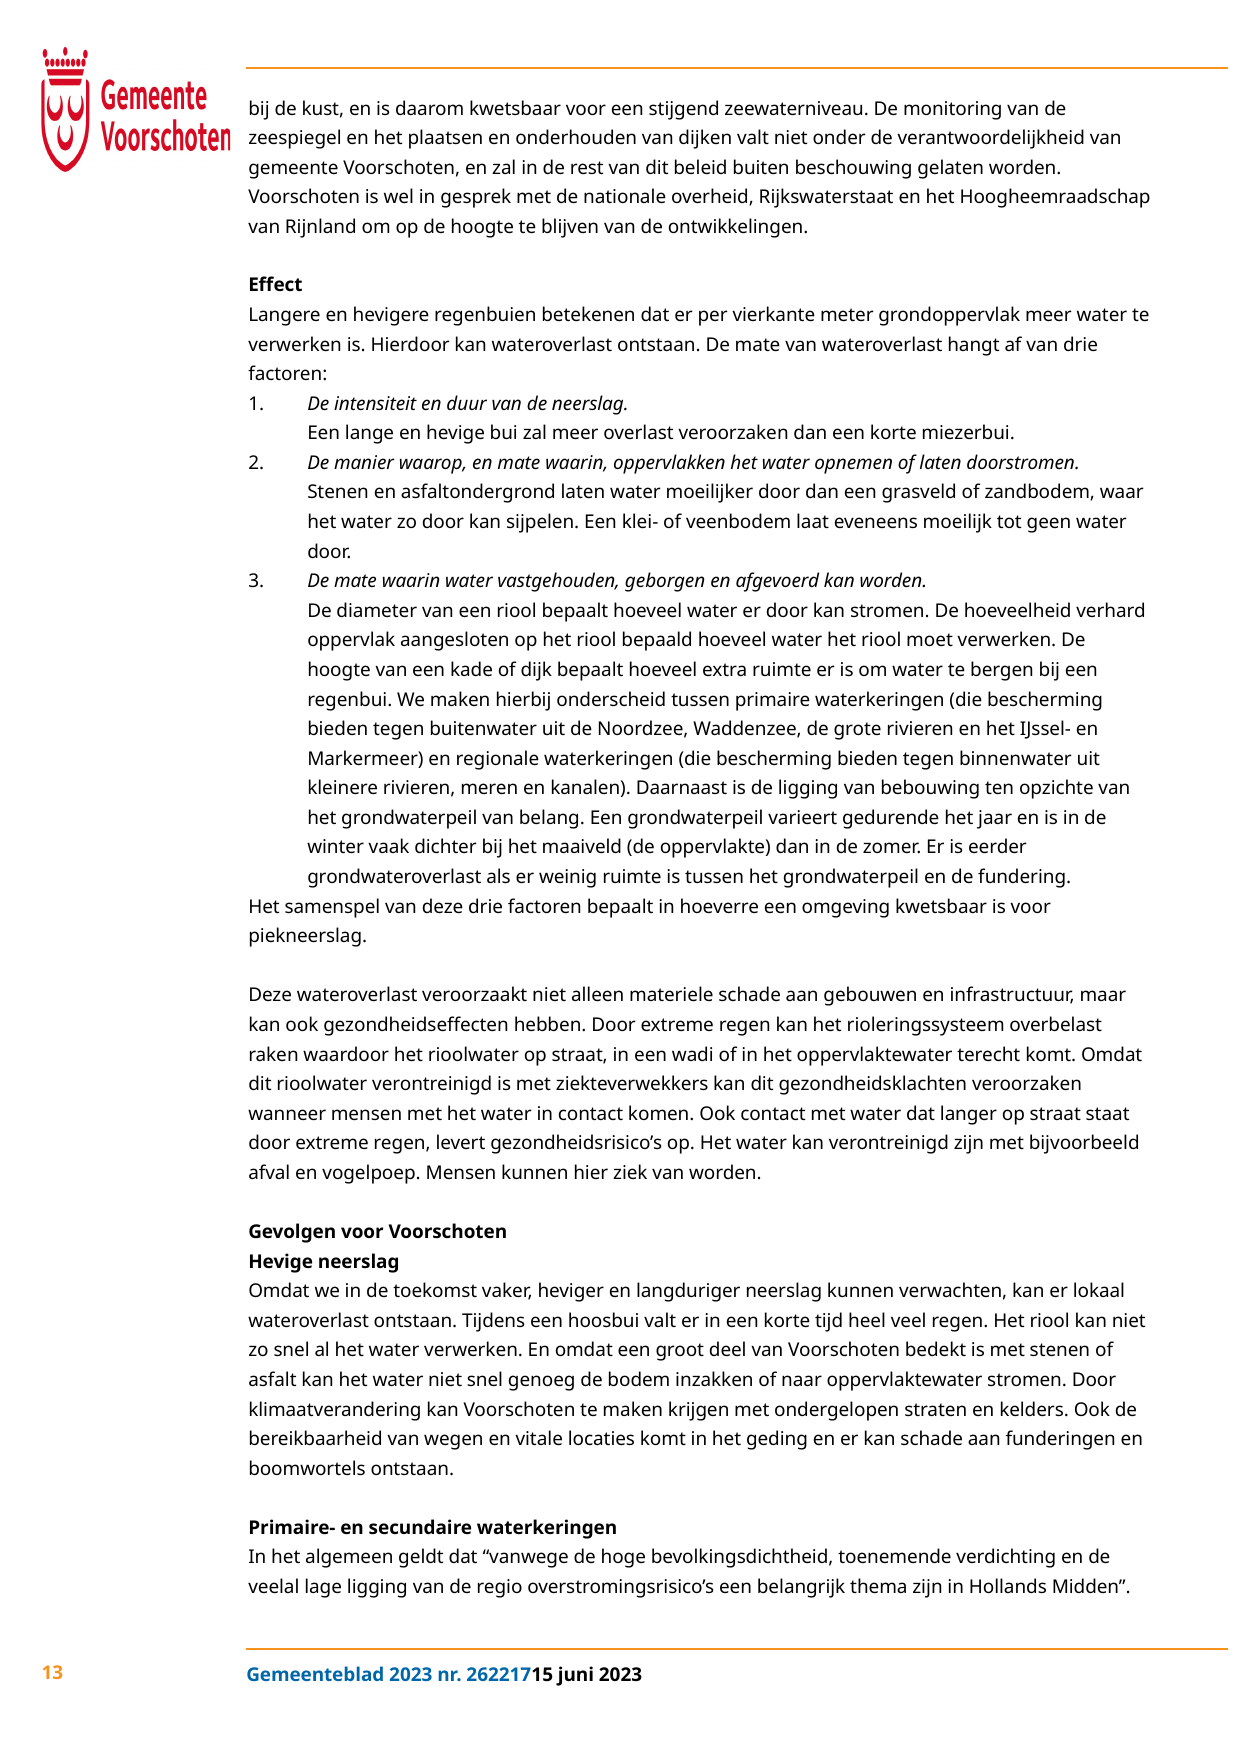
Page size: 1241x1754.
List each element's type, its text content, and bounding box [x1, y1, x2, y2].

text In het algemeen geldt dat “vanwege de hoge bevolkingsdichtheid, toenemende verdichting en de veelal lage ligging van de regio overstromingsrisico’s een belangrijk thema zijn in Hollands Midden”. [248, 1544, 1152, 1599]
list De intensiteit en duur van de neerslag. [248, 390, 1152, 416]
text Primaire- en secundaire waterkeringen [248, 1514, 1152, 1540]
text Langere en hevigere regenbuien betekenen dat er per vierkante meter grondoppervlak meer water te verwerken is. Hierdoor kan wateroverlast ontstaan. De mate van wateroverlast hangt af van drie factoren: [248, 301, 1152, 386]
table_header bij de kust, en is daarom kwetsbaar voor een stijgend zeewaterniveau. De monitoring van de zeespiegel en het plaatsen en onderhouden van dijken valt niet onder de verantwoordelijkheid van gemeente Voorschoten, en zal in de rest van dit beleid buiten beschouwing gelaten worden. Voorschoten is wel in gesprek met de nationale overheid, Rijkswaterstaat en het Hoogheemraadschap van Rijnland om op de hoogte te blijven van de ontwikkelingen. [248, 95, 1152, 239]
text Deze wateroverlast veroorzaakt niet alleen materiele schade aan gebouwen en infrastructuur, maar kan ook gezondheidseffecten hebben. Door extreme regen kan het rioleringssysteem overbelast raken waardoor het rioolwater op straat, in een wadi of in het oppervlaktewater terecht komt. Omdat dit rioolwater verontreinigd is met ziekteverwekkers kan dit gezondheidsklachten veroorzaken wanneer mensen met het water in contact komen. Ook contact met water dat langer op straat staat door extreme regen, levert gezondheidsrisico’s op. Het water kan verontreinigd zijn met bijvoorbeeld afval en vogelpoep. Mensen kunnen hier ziek van worden. [248, 982, 1152, 1185]
text Gevolgen voor Voorschoten [248, 1218, 1152, 1244]
list De diameter van een riool bepaalt hoeveel water er door kan stromen. De hoeveelheid verhard oppervlak aangesloten op het riool bepaald hoeveel water het riool moet verwerken. De hoogte van een kade of dijk bepaalt hoeveel extra ruimte er is om water te bergen bij een regenbui. We maken hierbij onderscheid tussen primaire waterkeringen (die bescherming bieden tegen buitenwater uit de Noordzee, Waddenzee, de grote rivieren en het IJssel- en Markermeer) en regionale waterkeringen (die bescherming bieden tegen binnenwater uit kleinere rivieren, meren en kanalen). Daarnaast is de ligging van bebouwing ten opzichte van het grondwaterpeil van belang. Een grondwaterpeil varieert gedurende het jaar en is in de winter vaak dichter bij het maaiveld (de oppervlakte) dan in de zomer. Er is eerder grondwateroverlast als er weinig ruimte is tussen het grondwaterpeil en de fundering. [248, 597, 1152, 889]
text Omdat we in de toekomst vaker, heviger en langduriger neerslag kunnen verwachten, kan er lokaal wateroverlast ontstaan. Tijdens een hoosbui valt er in een korte tijd heel veel regen. Het riool kan niet zo snel al het water verwerken. En omdat een groot deel van Voorschoten bedekt is met stenen of asfalt kan het water niet snel genoeg de bodem inzakken of naar oppervlaktewater stromen. Door klimaatverandering kan Voorschoten te maken krijgen met ondergelopen straten en kelders. Ook de bereikbaarheid van wegen en vitale locaties komt in het geding en er kan schade aan funderingen en boomwortels ontstaan. [248, 1277, 1152, 1481]
list De manier waarop, en mate waarin, oppervlakken het water opnemen of laten doorstromen. [248, 449, 1152, 475]
text Effect [248, 272, 1152, 297]
text Het samenspel van deze drie factoren bepaalt in hoeverre een omgeving kwetsbaar is voor piekneerslag. [248, 893, 1152, 948]
list Stenen en asfaltondergrond laten water moeilijker door dan een grasveld of zandbodem, waar het water zo door kan sijpelen. Een klei- of veenbodem laat eveneens moeilijk tot geen water door. [248, 479, 1152, 564]
list Een lange en hevige bui zal meer overlast veroorzaken dan een korte miezerbui. [248, 419, 1152, 445]
picture [41, 47, 231, 172]
list De mate waarin water vastgehouden, geborgen en afgevoerd kan worden. [248, 567, 1152, 593]
text Hevige neerslag [248, 1248, 1152, 1274]
